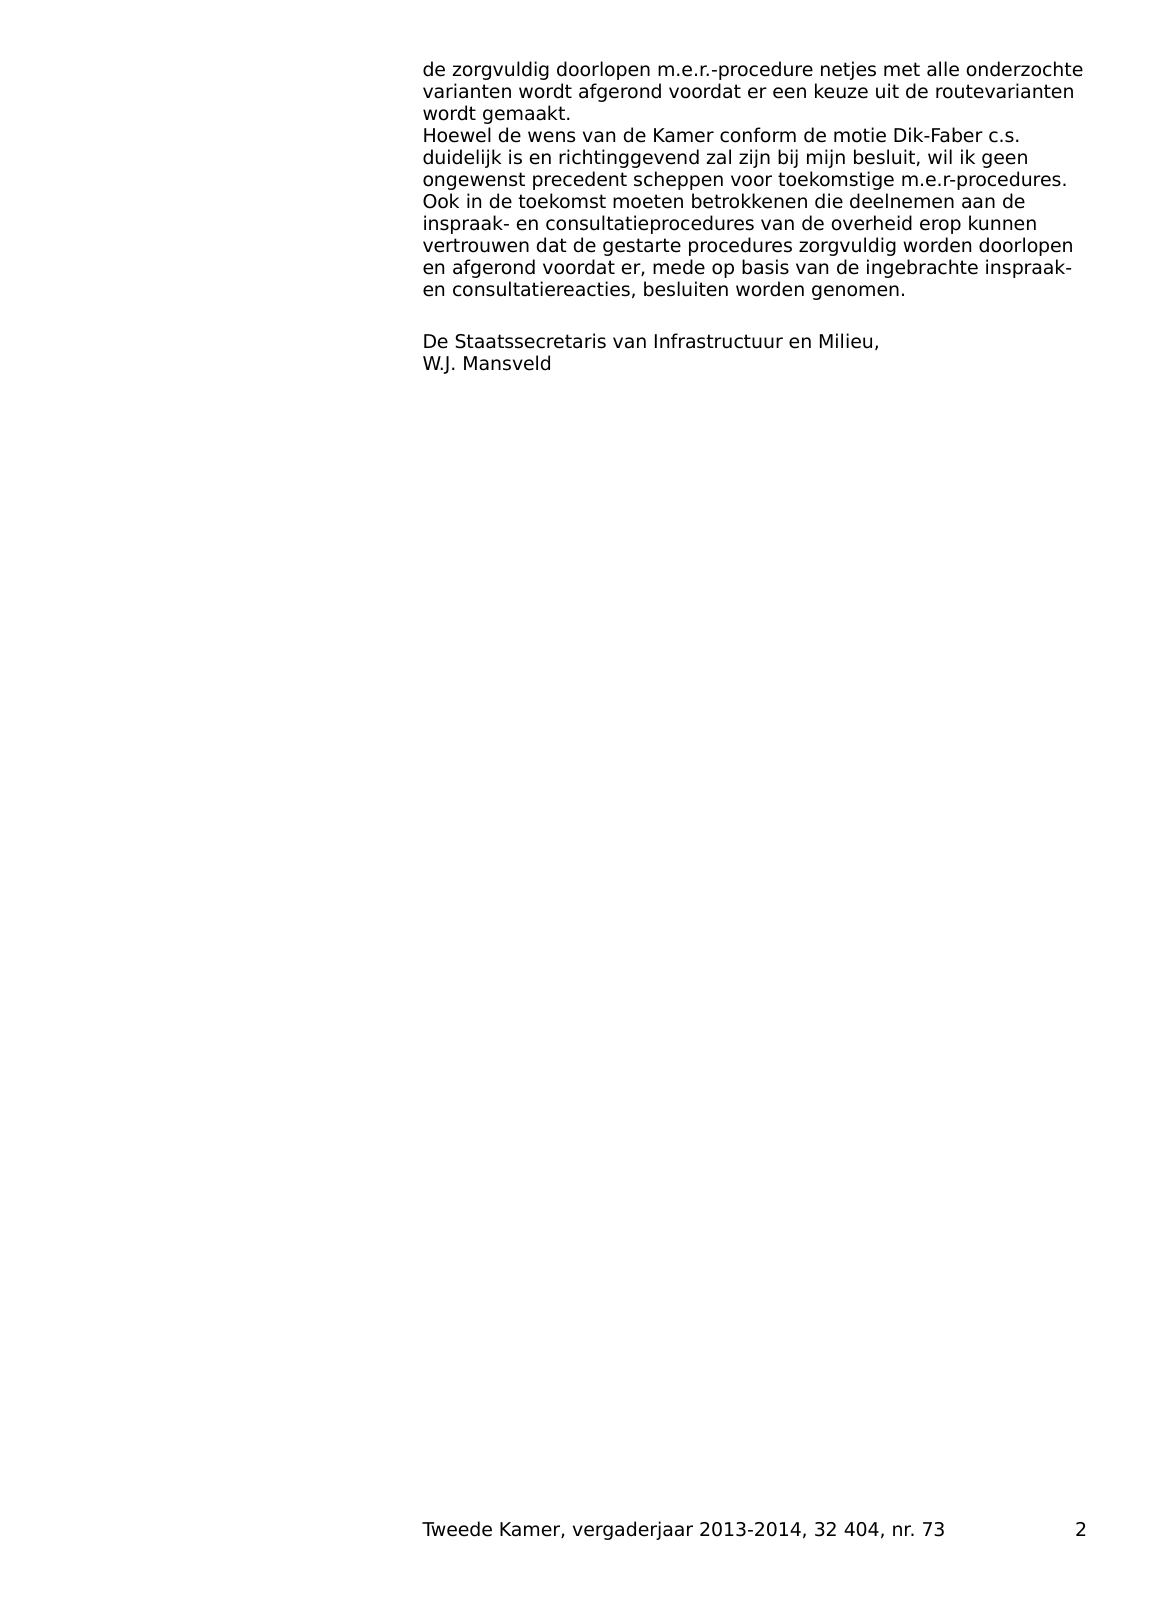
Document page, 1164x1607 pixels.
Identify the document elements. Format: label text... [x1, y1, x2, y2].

text de zorgvuldig doorlopen m.e.r.-procedure netjes met alle onderzochte varianten wordt afgerond voordat er een keuze uit de routevarianten wordt gemaakt. [422, 59, 1087, 125]
text Hoewel de wens van de Kamer conform de motie Dik-Faber c.s. duidelijk is en richtinggevend zal zijn bij mijn besluit, wil ik geen ongewenst precedent scheppen voor toekomstige m.e.r-procedures. Ook in de toekomst moeten betrokkenen die deelnemen aan de inspraak- en consultatieprocedures van de overheid erop kunnen vertrouwen dat de gestarte procedures zorgvuldig worden doorlopen en afgerond voordat er, mede op basis van de ingebrachte inspraak- en consultatiereacties, besluiten worden genomen. [422, 125, 1087, 301]
text De Staatssecretaris van Infrastructuur en Milieu, W.J. Mansveld [422, 331, 1087, 375]
